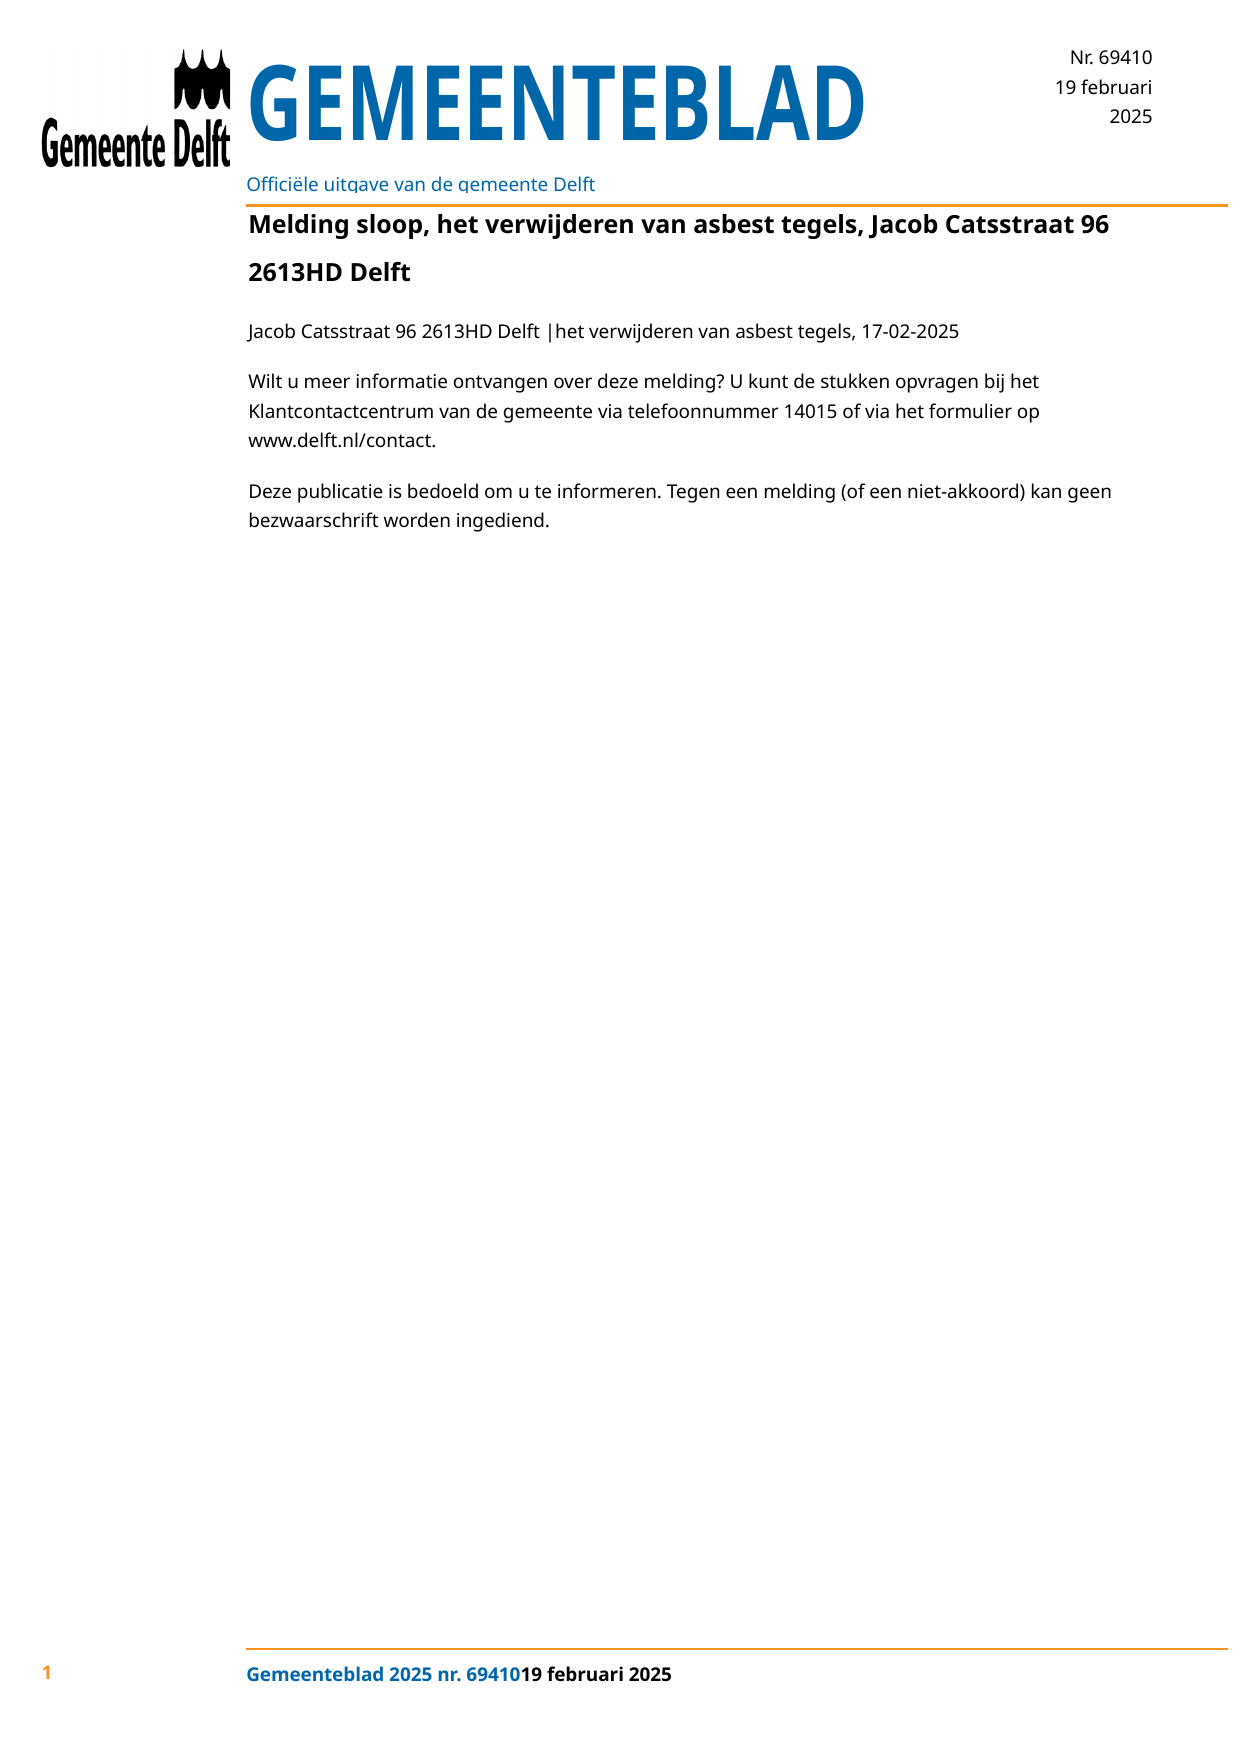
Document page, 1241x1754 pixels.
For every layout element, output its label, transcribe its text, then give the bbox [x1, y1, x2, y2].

text Deze publicatie is bedoeld om u te informeren. Tegen een melding (of een niet-akkoord) kan geen bezwaarschrift worden ingediend. [248, 478, 1152, 533]
text Jacob Catsstraat 96 2613HD Delft |het verwijderen van asbest tegels, 17-02-2025 [248, 318, 1152, 344]
picture [41, 47, 231, 172]
text Wilt u meer informatie ontvangen over deze melding? U kunt de stukken opvragen bij het Klantcontactcentrum van de gemeente via telefoonnummer 14015 of via het formulier op www.delft.nl/contact. [248, 368, 1152, 453]
text Melding sloop, het verwijderen van asbest tegels, Jacob Catsstraat 96 2613HD Delft [248, 207, 1152, 288]
